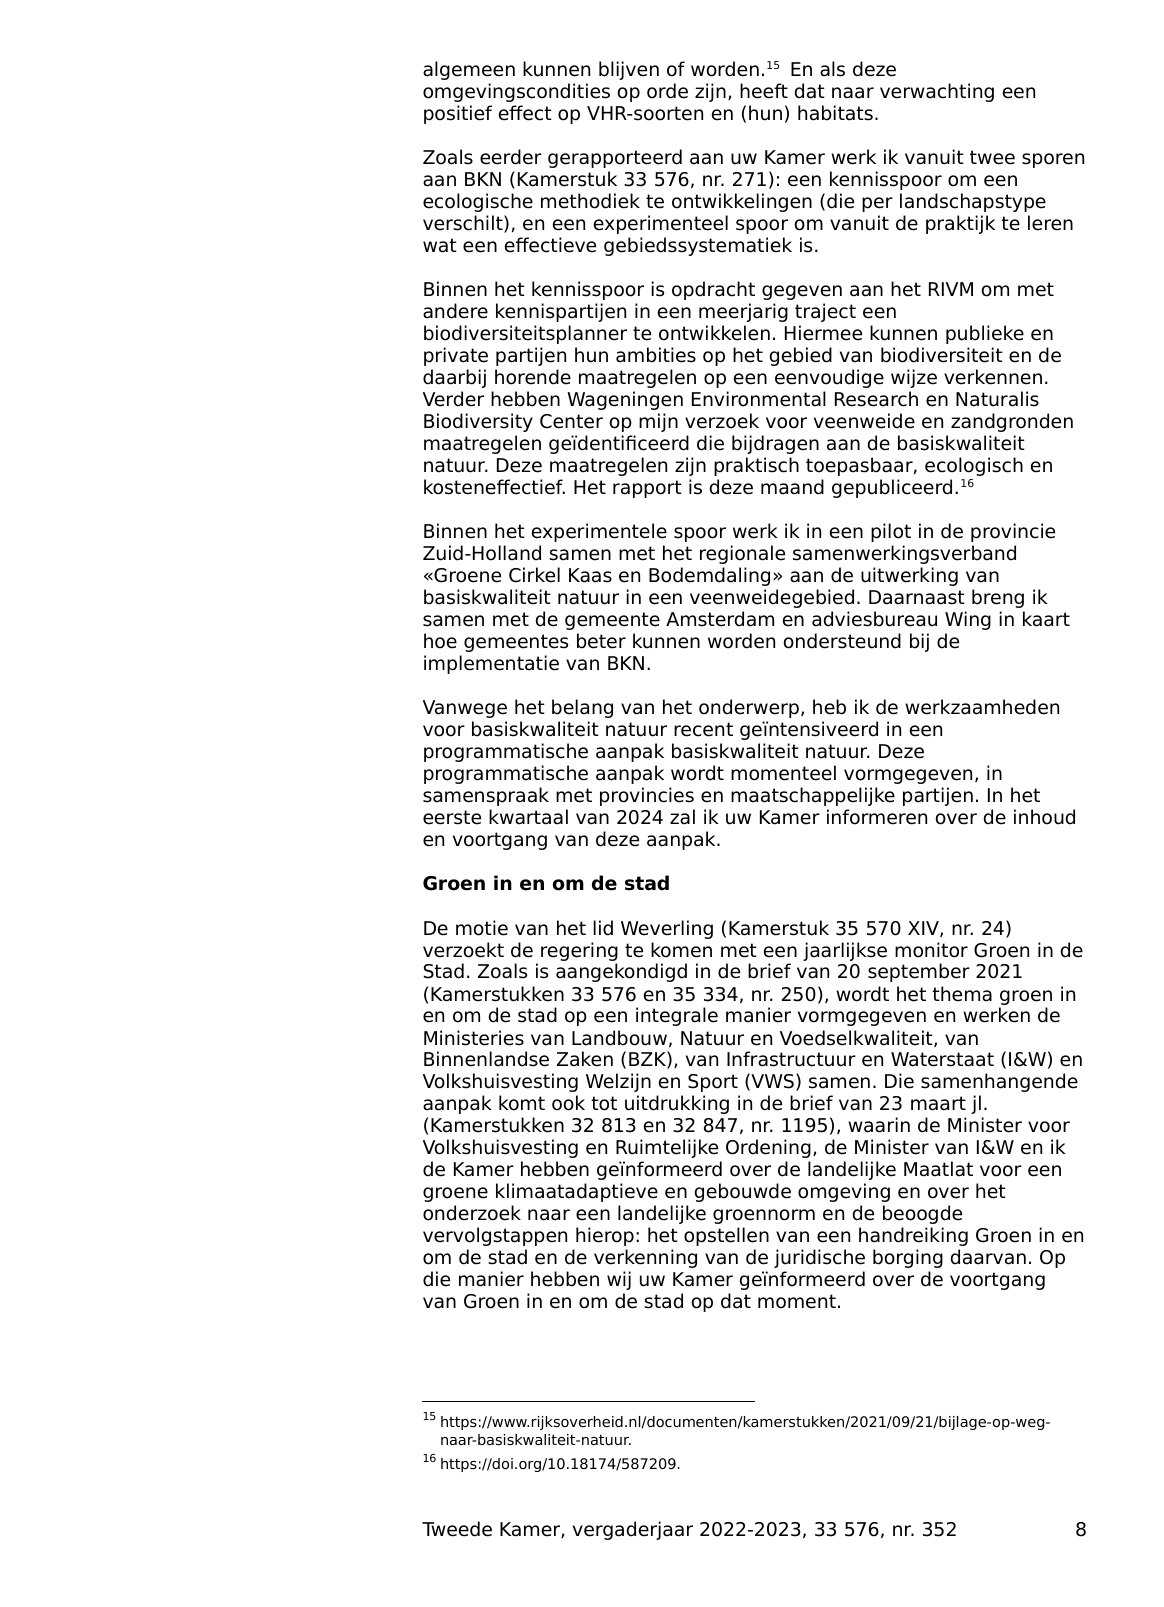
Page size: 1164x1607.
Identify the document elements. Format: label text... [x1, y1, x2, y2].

text https://www.rijksoverheid.nl/documenten/kamerstukken/2021/09/21/bijlage-op-weg-naar-basiskwaliteit-natuur. [422, 1410, 1087, 1449]
text De motie van het lid Weverling (Kamerstuk 35 570 XIV, nr. 24) verzoekt de regering te komen met een jaarlijkse monitor Groen in de Stad. Zoals is aangekondigd in de brief van 20 september 2021 (Kamerstukken 33 576 en 35 334, nr. 250), wordt het thema groen in en om de stad op een integrale manier vormgegeven en werken de Ministeries van Landbouw, Natuur en Voedselkwaliteit, van Binnenlandse Zaken (BZK), van Infrastructuur en Waterstaat (I&W) en Volkshuisvesting Welzijn en Sport (VWS) samen. Die samenhangende aanpak komt ook tot uitdrukking in de brief van 23 maart jl. (Kamerstukken 32 813 en 32 847, nr. 1195), waarin de Minister voor Volkshuisvesting en Ruimtelijke Ordening, de Minister van I&W en ik de Kamer hebben geïnformeerd over de landelijke Maatlat voor een groene klimaatadaptieve en gebouwde omgeving en over het onderzoek naar een landelijke groennorm en de beoogde vervolgstappen hierop: het opstellen van een handreiking Groen in en om de stad en de verkenning van de juridische borging daarvan. Op die manier hebben wij uw Kamer geïnformeerd over de voortgang van Groen in en om de stad op dat moment. [422, 917, 1087, 1313]
text Vanwege het belang van het onderwerp, heb ik de werkzaamheden voor basiskwaliteit natuur recent geïntensiveerd in een programmatische aanpak basiskwaliteit natuur. Deze programmatische aanpak wordt momenteel vormgegeven, in samenspraak met provincies en maatschappelijke partijen. In het eerste kwartaal van 2024 zal ik uw Kamer informeren over de inhoud en voortgang van deze aanpak. [422, 697, 1087, 851]
text Binnen het experimentele spoor werk ik in een pilot in de provincie Zuid-Holland samen met het regionale samenwerkingsverband «Groene Cirkel Kaas en Bodemdaling» aan de uitwerking van basiskwaliteit natuur in een veenweidegebied. Daarnaast breng ik samen met de gemeente Amsterdam en adviesbureau Wing in kaart hoe gemeentes beter kunnen worden ondersteund bij de implementatie van BKN. [422, 521, 1087, 675]
text Zoals eerder gerapporteerd aan uw Kamer werk ik vanuit twee sporen aan BKN (Kamerstuk 33 576, nr. 271): een kennisspoor om een ecologische methodiek te ontwikkelingen (die per landschapstype verschilt), en een experimenteel spoor om vanuit de praktijk te leren wat een effectieve gebiedssystematiek is. [422, 147, 1087, 257]
text https://doi.org/10.18174/587209. [422, 1452, 1087, 1474]
text algemeen kunnen blijven of worden. En als deze omgevingscondities op orde zijn, heeft dat naar verwachting een positief effect op VHR-soorten en (hun) habitats. [422, 59, 1087, 125]
text Binnen het kennisspoor is opdracht gegeven aan het RIVM om met andere kennispartijen in een meerjarig traject een biodiversiteitsplanner te ontwikkelen. Hiermee kunnen publieke en private partijen hun ambities op het gebied van biodiversiteit en de daarbij horende maatregelen op een eenvoudige wijze verkennen. Verder hebben Wageningen Environmental Research en Naturalis Biodiversity Center op mijn verzoek voor veenweide en zandgronden maatregelen geïdentificeerd die bijdragen aan de basiskwaliteit natuur. Deze maatregelen zijn praktisch toepasbaar, ecologisch en kosteneffectief. Het rapport is deze maand gepubliceerd. [422, 279, 1087, 499]
subtitle Groen in en om de stad [422, 873, 1087, 895]
